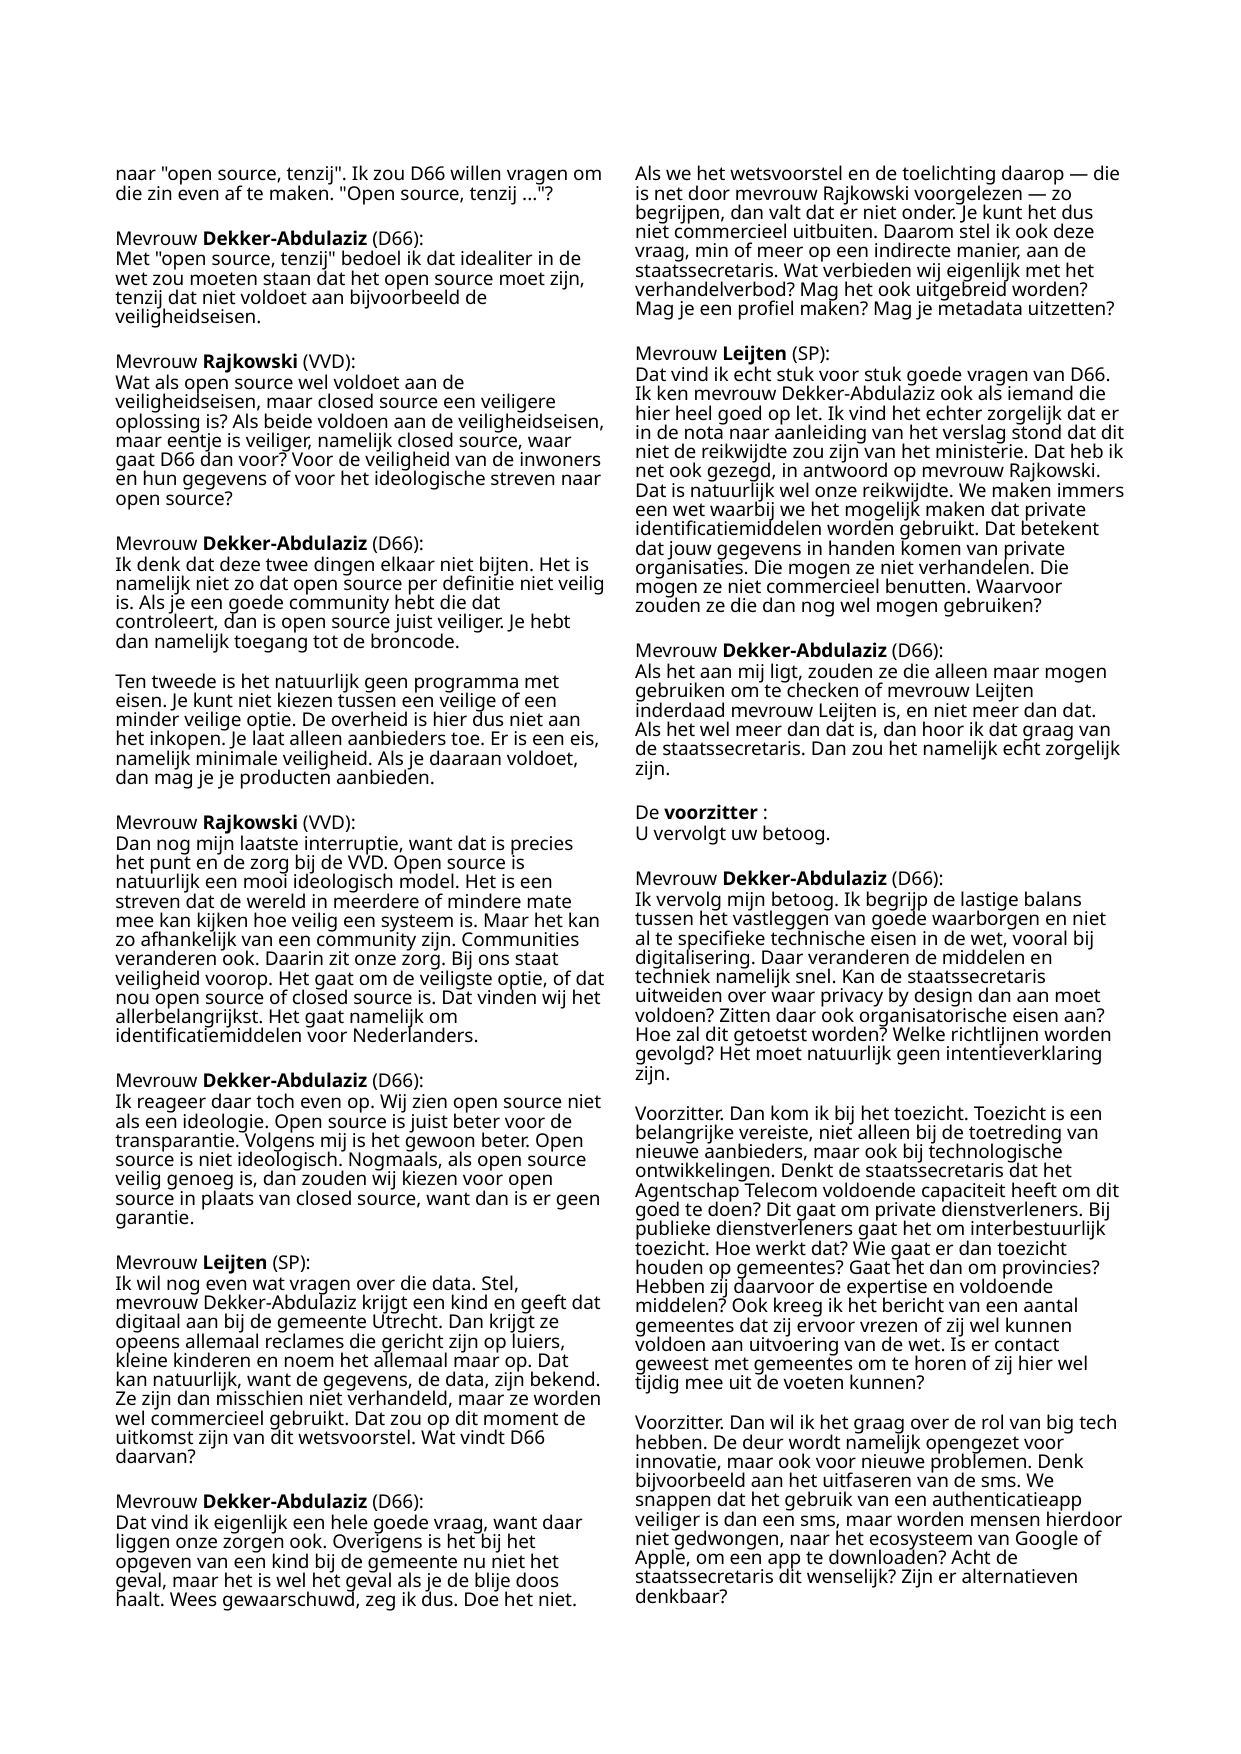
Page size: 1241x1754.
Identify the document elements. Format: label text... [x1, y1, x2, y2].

text Ik denk dat deze twee dingen elkaar niet bijten. Het is namelijk niet zo dat open source per definitie niet veilig is. Als je een goede community hebt die dat controleert, dan is open source juist veiliger. Je hebt dan namelijk toegang tot de broncode. [115, 556, 605, 652]
text Dat vind ik eigenlijk een hele goede vraag, want daar liggen onze zorgen ook. Overigens is het bij het opgeven van een kind bij de gemeente nu niet het geval, maar het is wel het geval als je de blije doos haalt. Wees gewaarschuwd, zeg ik dus. Doe het niet. [115, 1514, 605, 1610]
text Mevrouw Dekker-Abdulaziz (D66): [115, 1068, 605, 1093]
text Voorzitter. Dan wil ik het graag over de rol van big tech hebben. De deur wordt namelijk opengezet voor innovatie, maar ook voor nieuwe problemen. Denk bijvoorbeeld aan het uitfaseren van de sms. We snappen dat het gebruik van een authenticatieapp veiliger is dan een sms, maar worden mensen hierdoor niet gedwongen, naar het ecosysteem van Google of Apple, om een app te downloaden? Acht de staatssecretaris dit wenselijk? Zijn er alternatieven denkbaar? [635, 1414, 1125, 1607]
text Voorzitter. Dan kom ik bij het toezicht. Toezicht is een belangrijke vereiste, niet alleen bij de toetreding van nieuwe aanbieders, maar ook bij technologische ontwikkelingen. Denkt de staatssecretaris dat het Agentschap Telecom voldoende capaciteit heeft om dit goed te doen? Dit gaat om private dienstverleners. Bij publieke dienstverleners gaat het om interbestuurlijk toezicht. Hoe werkt dat? Wie gaat er dan toezicht houden op gemeentes? Gaat het dan om provincies? Hebben zij daarvoor de expertise en voldoende middelen? Ook kreeg ik het bericht van een aantal gemeentes dat zij ervoor vrezen of zij wel kunnen voldoen aan uitvoering van de wet. Is er contact geweest met gemeentes om te horen of zij hier wel tijdig mee uit de voeten kunnen? [635, 1104, 1125, 1394]
text Ik vervolg mijn betoog. Ik begrijp de lastige balans tussen het vastleggen van goede waarborgen en niet al te specifieke technische eisen in de wet, vooral bij digitalisering. Daar veranderen de middelen en techniek namelijk snel. Kan de staatssecretaris uitweiden over waar privacy by design dan aan moet voldoen? Zitten daar ook organisatorische eisen aan? Hoe zal dit getoetst worden? Welke richtlijnen worden gevolgd? Het moet natuurlijk geen intentieverklaring zijn. [635, 891, 1125, 1084]
text Mevrouw Rajkowski (VVD): [115, 809, 605, 835]
text naar "open source, tenzij". Ik zou D66 willen vragen om die zin even af te maken. "Open source, tenzij ..."? [115, 165, 605, 204]
text Mevrouw Rajkowski (VVD): [115, 348, 605, 374]
text Als we het wetsvoorstel en de toelichting daarop — die is net door mevrouw Rajkowski voorgelezen — zo begrijpen, dan valt dat er niet onder. Je kunt het dus niet commercieel uitbuiten. Daarom stel ik ook deze vraag, min of meer op een indirecte manier, aan de staatssecretaris. Wat verbieden wij eigenlijk met het verhandelverbod? Mag het ook uitgebreid worden? Mag je een profiel maken? Mag je metadata uitzetten? [635, 165, 1125, 319]
text Ten tweede is het natuurlijk geen programma met eisen. Je kunt niet kiezen tussen een veilige of een minder veilige optie. De overheid is hier dus niet aan het inkopen. Je laat alleen aanbieders toe. Er is een eis, namelijk minimale veiligheid. Als je daaraan voldoet, dan mag je je producten aanbieden. [115, 673, 605, 788]
text Dat vind ik echt stuk voor stuk goede vragen van D66. Ik ken mevrouw Dekker-Abdulaziz ook als iemand die hier heel goed op let. Ik vind het echter zorgelijk dat er in de nota naar aanleiding van het verslag stond dat dit niet de reikwijdte zou zijn van het ministerie. Dat heb ik net ook gezegd, in antwoord op mevrouw Rajkowski. Dat is natuurlijk wel onze reikwijdte. We maken immers een wet waarbij we het mogelijk maken dat private identificatiemiddelen worden gebruikt. Dat betekent dat jouw gegevens in handen komen van private organisaties. Die mogen ze niet verhandelen. Die mogen ze niet commercieel benutten. Waarvoor zouden ze die dan nog wel mogen gebruiken? [635, 366, 1125, 617]
text Ik reageer daar toch even op. Wij zien open source niet als een ideologie. Open source is juist beter voor de transparantie. Volgens mij is het gewoon beter. Open source is niet ideologisch. Nogmaals, als open source veilig genoeg is, dan zouden wij kiezen voor open source in plaats van closed source, want dan is er geen garantie. [115, 1093, 605, 1228]
text Mevrouw Dekker-Abdulaziz (D66): [635, 637, 1125, 663]
text Met "open source, tenzij" bedoel ik dat idealiter in de wet zou moeten staan dat het open source moet zijn, tenzij dat niet voldoet aan bijvoorbeeld de veiligheidseisen. [115, 250, 605, 327]
text Mevrouw Leijten (SP): [635, 340, 1125, 366]
text U vervolgt uw betoog. [635, 825, 1125, 844]
text Mevrouw Dekker-Abdulaziz (D66): [115, 530, 605, 556]
text Mevrouw Dekker-Abdulaziz (D66): [115, 1488, 605, 1514]
text Dan nog mijn laatste interruptie, want dat is precies het punt en de zorg bij de VVD. Open source is natuurlijk een mooi ideologisch model. Het is een streven dat de wereld in meerdere of mindere mate mee kan kijken hoe veilig een systeem is. Maar het kan zo afhankelijk van een community zijn. Communities veranderen ook. Daarin zit onze zorg. Bij ons staat veiligheid voorop. Het gaat om de veiligste optie, of dat nou open source of closed source is. Dat vinden wij het allerbelangrijkst. Het gaat namelijk om identificatiemiddelen voor Nederlanders. [115, 835, 605, 1047]
text Ik wil nog even wat vragen over die data. Stel, mevrouw Dekker-Abdulaziz krijgt een kind en geeft dat digitaal aan bij de gemeente Utrecht. Dan krijgt ze opeens allemaal reclames die gericht zijn op luiers, kleine kinderen en noem het allemaal maar op. Dat kan natuurlijk, want de gegevens, de data, zijn bekend. Ze zijn dan misschien niet verhandeld, maar ze worden wel commercieel gebruikt. Dat zou op dit moment de uitkomst zijn van dit wetsvoorstel. Wat vindt D66 daarvan? [115, 1275, 605, 1467]
text Mevrouw Leijten (SP): [115, 1249, 605, 1275]
text De voorzitter : [635, 799, 1125, 825]
text Mevrouw Dekker-Abdulaziz (D66): [115, 225, 605, 250]
text Als het aan mij ligt, zouden ze die alleen maar mogen gebruiken om te checken of mevrouw Leijten inderdaad mevrouw Leijten is, en niet meer dan dat. Als het wel meer dan dat is, dan hoor ik dat graag van de staatssecretaris. Dan zou het namelijk echt zorgelijk zijn. [635, 663, 1125, 779]
text Mevrouw Dekker-Abdulaziz (D66): [635, 865, 1125, 891]
text Wat als open source wel voldoet aan de veiligheidseisen, maar closed source een veiligere oplossing is? Als beide voldoen aan de veiligheidseisen, maar eentje is veiliger, namelijk closed source, waar gaat D66 dan voor? Voor de veiligheid van de inwoners en hun gegevens of voor het ideologische streven naar open source? [115, 374, 605, 509]
